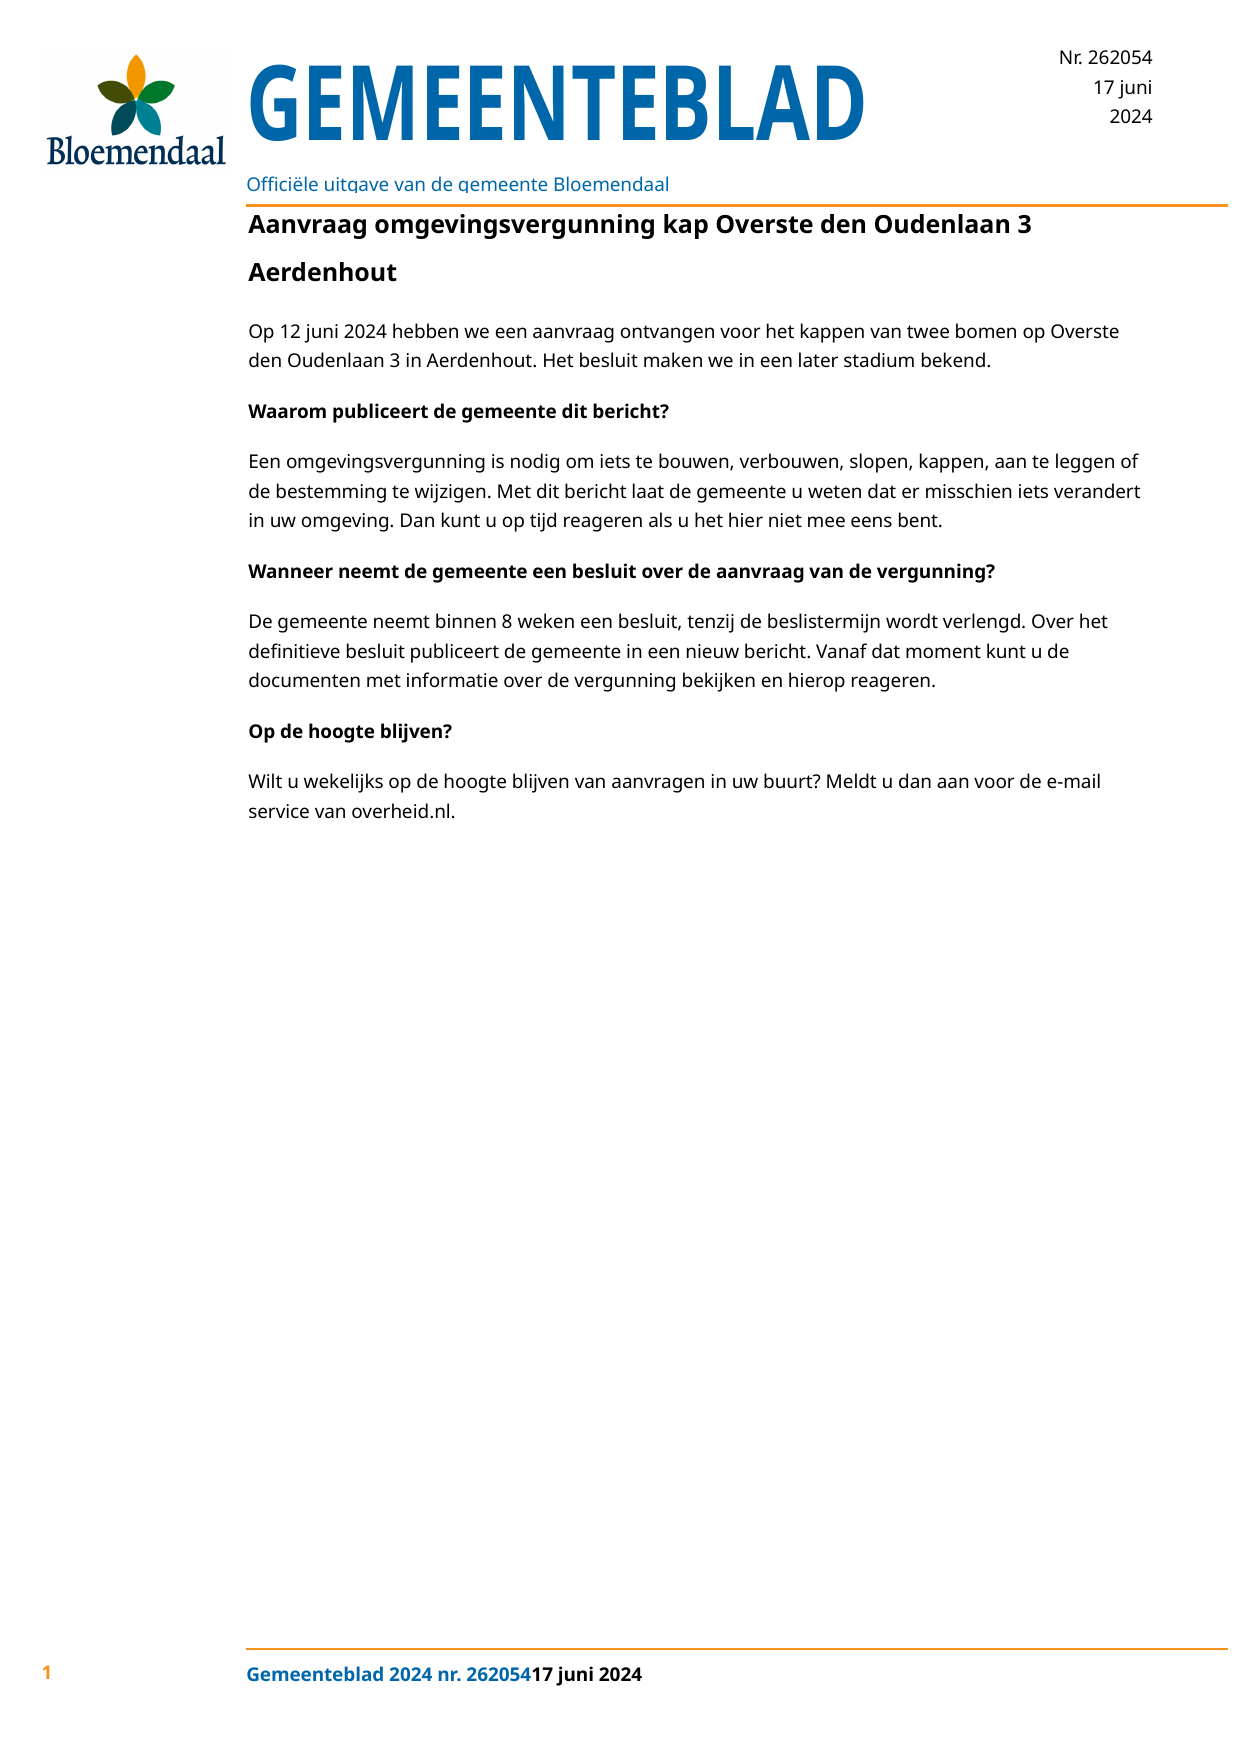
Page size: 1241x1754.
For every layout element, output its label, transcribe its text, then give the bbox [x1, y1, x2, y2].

text Wilt u wekelijks op de hoogte blijven van aanvragen in uw buurt? Meldt u dan aan voor de e-mail service van overheid.nl. [248, 768, 1152, 824]
text Waarom publiceert de gemeente dit bericht? [248, 398, 1152, 424]
text Aanvraag omgevingsvergunning kap Overste den Oudenlaan 3 Aerdenhout [248, 207, 1152, 288]
text Op 12 juni 2024 hebben we een aanvraag ontvangen voor het kappen van twee bomen op Overste den Oudenlaan 3 in Aerdenhout. Het besluit maken we in een later stadium bekend. [248, 318, 1152, 373]
text De gemeente neemt binnen 8 weken een besluit, tenzij de beslistermijn wordt verlengd. Over het definitieve besluit publiceert de gemeente in een nieuw bericht. Vanaf dat moment kunt u de documenten met informatie over de vergunning bekijken en hierop reageren. [248, 608, 1152, 693]
text Een omgevingsvergunning is nodig om iets te bouwen, verbouwen, slopen, kappen, aan te leggen of de bestemming te wijzigen. Met dit bericht laat de gemeente u weten dat er misschien iets verandert in uw omgeving. Dan kunt u op tijd reageren als u het hier niet mee eens bent. [248, 448, 1152, 533]
text Wanneer neemt de gemeente een besluit over de aanvraag van de vergunning? [248, 558, 1152, 584]
picture [41, 47, 231, 172]
text Op de hoogte blijven? [248, 718, 1152, 744]
